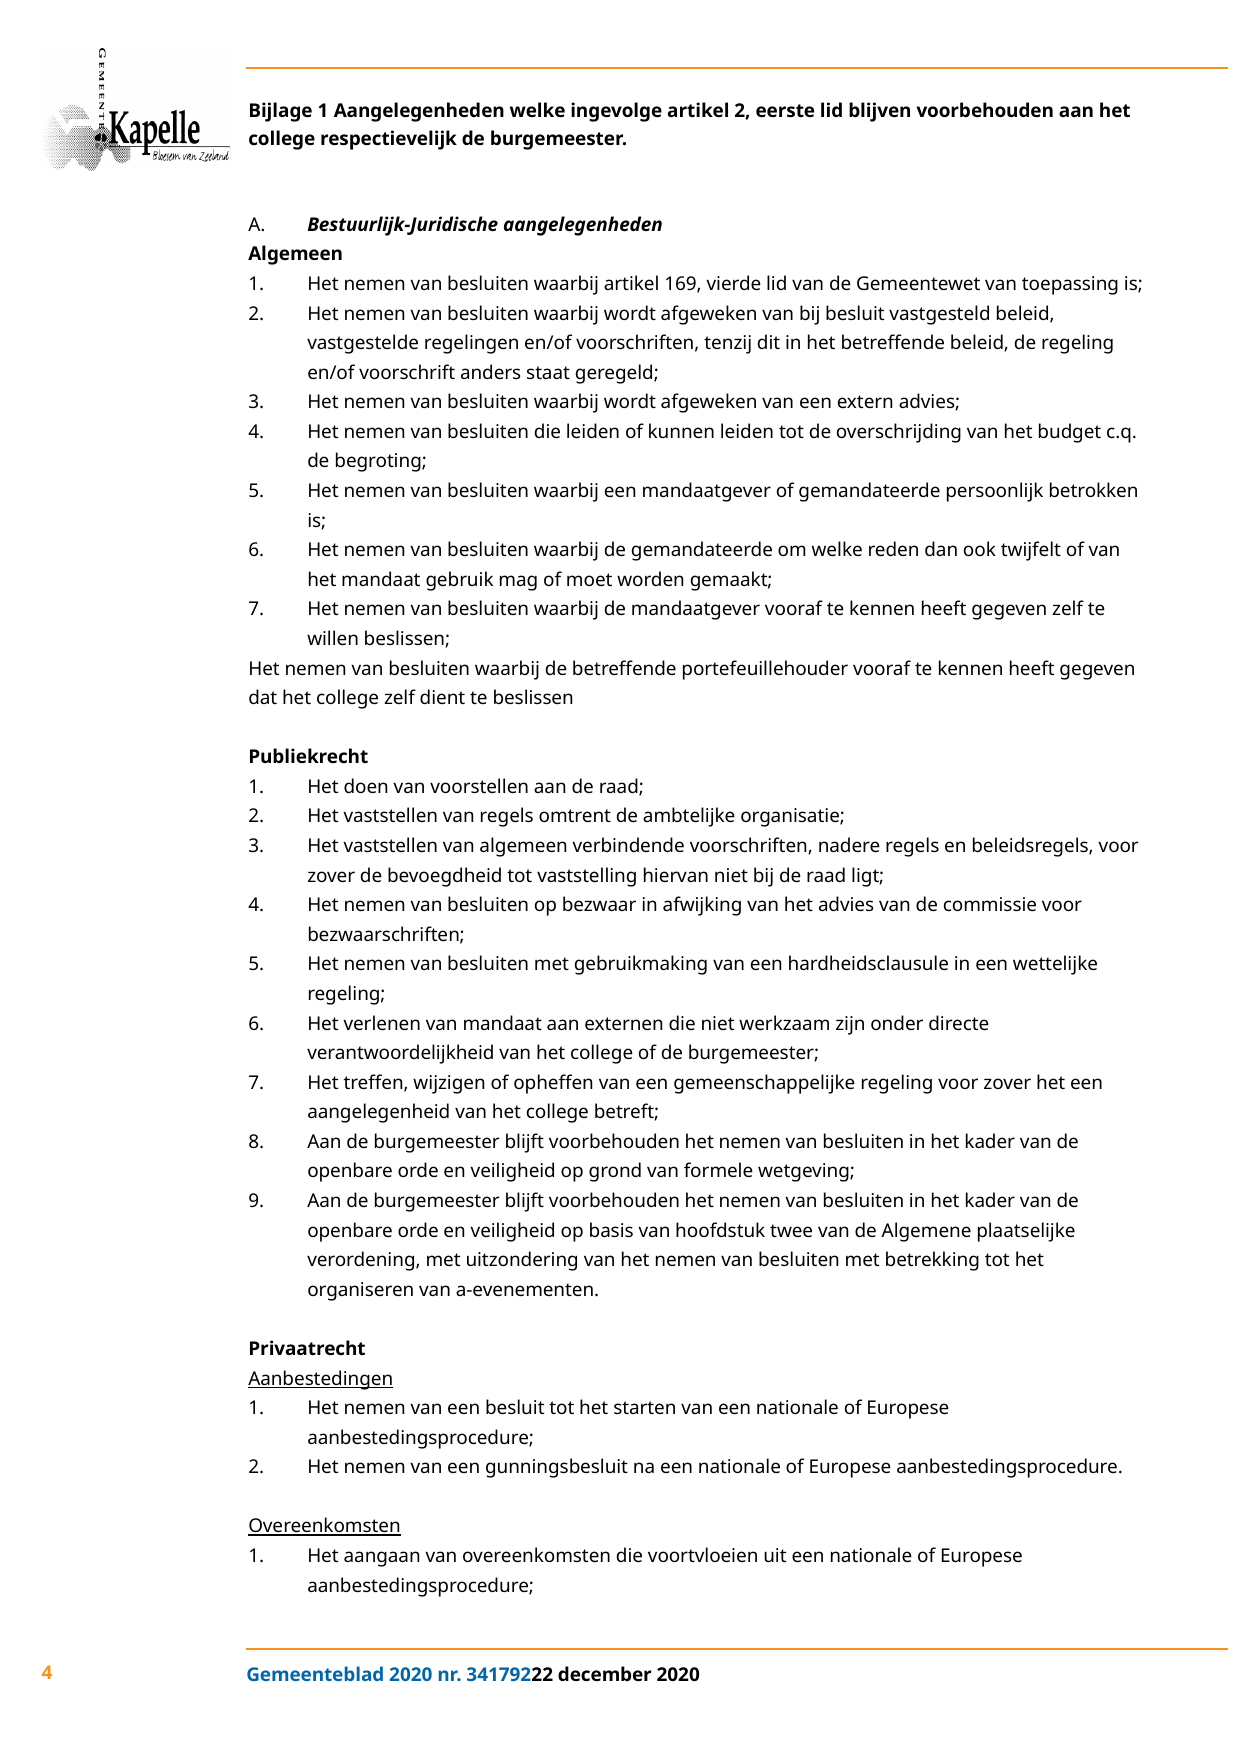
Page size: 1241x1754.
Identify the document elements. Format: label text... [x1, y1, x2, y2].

text Het nemen van besluiten waarbij de betreffende portefeuillehouder vooraf te kennen heeft gegeven dat het college zelf dient te beslissen [248, 655, 1152, 710]
list Aan de burgemeester blijft voorbehouden het nemen van besluiten in het kader van de openbare orde en veiligheid op basis van hoofdstuk twee van de Algemene plaatselijke verordening, met uitzondering van het nemen van besluiten met betrekking tot het organiseren van a-evenementen. [248, 1187, 1152, 1302]
text Publiekrecht [248, 743, 1152, 769]
list Bestuurlijk-Juridische aangelegenheden [248, 211, 1152, 237]
list Het nemen van besluiten die leiden of kunnen leiden tot de overschrijding van het budget c.q. de begroting; [248, 418, 1152, 473]
list Het nemen van besluiten met gebruikmaking van een hardheidsclausule in een wettelijke regeling; [248, 951, 1152, 1006]
list Het doen van voorstellen aan de raad; [248, 773, 1152, 799]
list Het vaststellen van regels omtrent de ambtelijke organisatie; [248, 803, 1152, 828]
list Het nemen van besluiten waarbij wordt afgeweken van bij besluit vastgesteld beleid, vastgestelde regelingen en/of voorschriften, tenzij dit in het betreffende beleid, de regeling en/of voorschrift anders staat geregeld; [248, 300, 1152, 384]
list Het nemen van besluiten waarbij een mandaatgever of gemandateerde persoonlijk betrokken is; [248, 477, 1152, 532]
text Privaatrecht [248, 1335, 1152, 1361]
list Het vaststellen van algemeen verbindende voorschriften, nadere regels en beleidsregels, voor zover de bevoegdheid tot vaststelling hiervan niet bij de raad ligt; [248, 832, 1152, 887]
list Het aangaan van overeenkomsten die voortvloeien uit een nationale of Europese aanbestedingsprocedure; [248, 1542, 1152, 1597]
list Het nemen van een gunningsbesluit na een nationale of Europese aanbestedingsprocedure. [248, 1453, 1152, 1479]
list Aan de burgemeester blijft voorbehouden het nemen van besluiten in het kader van de openbare orde en veiligheid op grond van formele wetgeving; [248, 1128, 1152, 1183]
text Algemeen [248, 241, 1152, 266]
text Bijlage 1 Aangelegenheden welke ingevolge artikel 2, eerste lid blijven voorbehouden aan het college respectievelijk de burgemeester. [248, 95, 1152, 152]
list Het nemen van besluiten op bezwaar in afwijking van het advies van de commissie voor bezwaarschriften; [248, 891, 1152, 947]
text Aanbestedingen [248, 1365, 1152, 1390]
list Het nemen van besluiten waarbij artikel 169, vierde lid van de Gemeentewet van toepassing is; [248, 270, 1152, 296]
picture [41, 47, 231, 172]
list Het treffen, wijzigen of opheffen van een gemeenschappelijke regeling voor zover het een aangelegenheid van het college betreft; [248, 1069, 1152, 1124]
list Het nemen van besluiten waarbij de gemandateerde om welke reden dan ook twijfelt of van het mandaat gebruik mag of moet worden gemaakt; [248, 536, 1152, 592]
list Het nemen van besluiten waarbij wordt afgeweken van een extern advies; [248, 388, 1152, 414]
text Overeenkomsten [248, 1513, 1152, 1538]
list Het nemen van besluiten waarbij de mandaatgever vooraf te kennen heeft gegeven zelf te willen beslissen; [248, 596, 1152, 651]
list Het nemen van een besluit tot het starten van een nationale of Europese aanbestedingsprocedure; [248, 1394, 1152, 1449]
list Het verlenen van mandaat aan externen die niet werkzaam zijn onder directe verantwoordelijkheid van het college of de burgemeester; [248, 1010, 1152, 1065]
